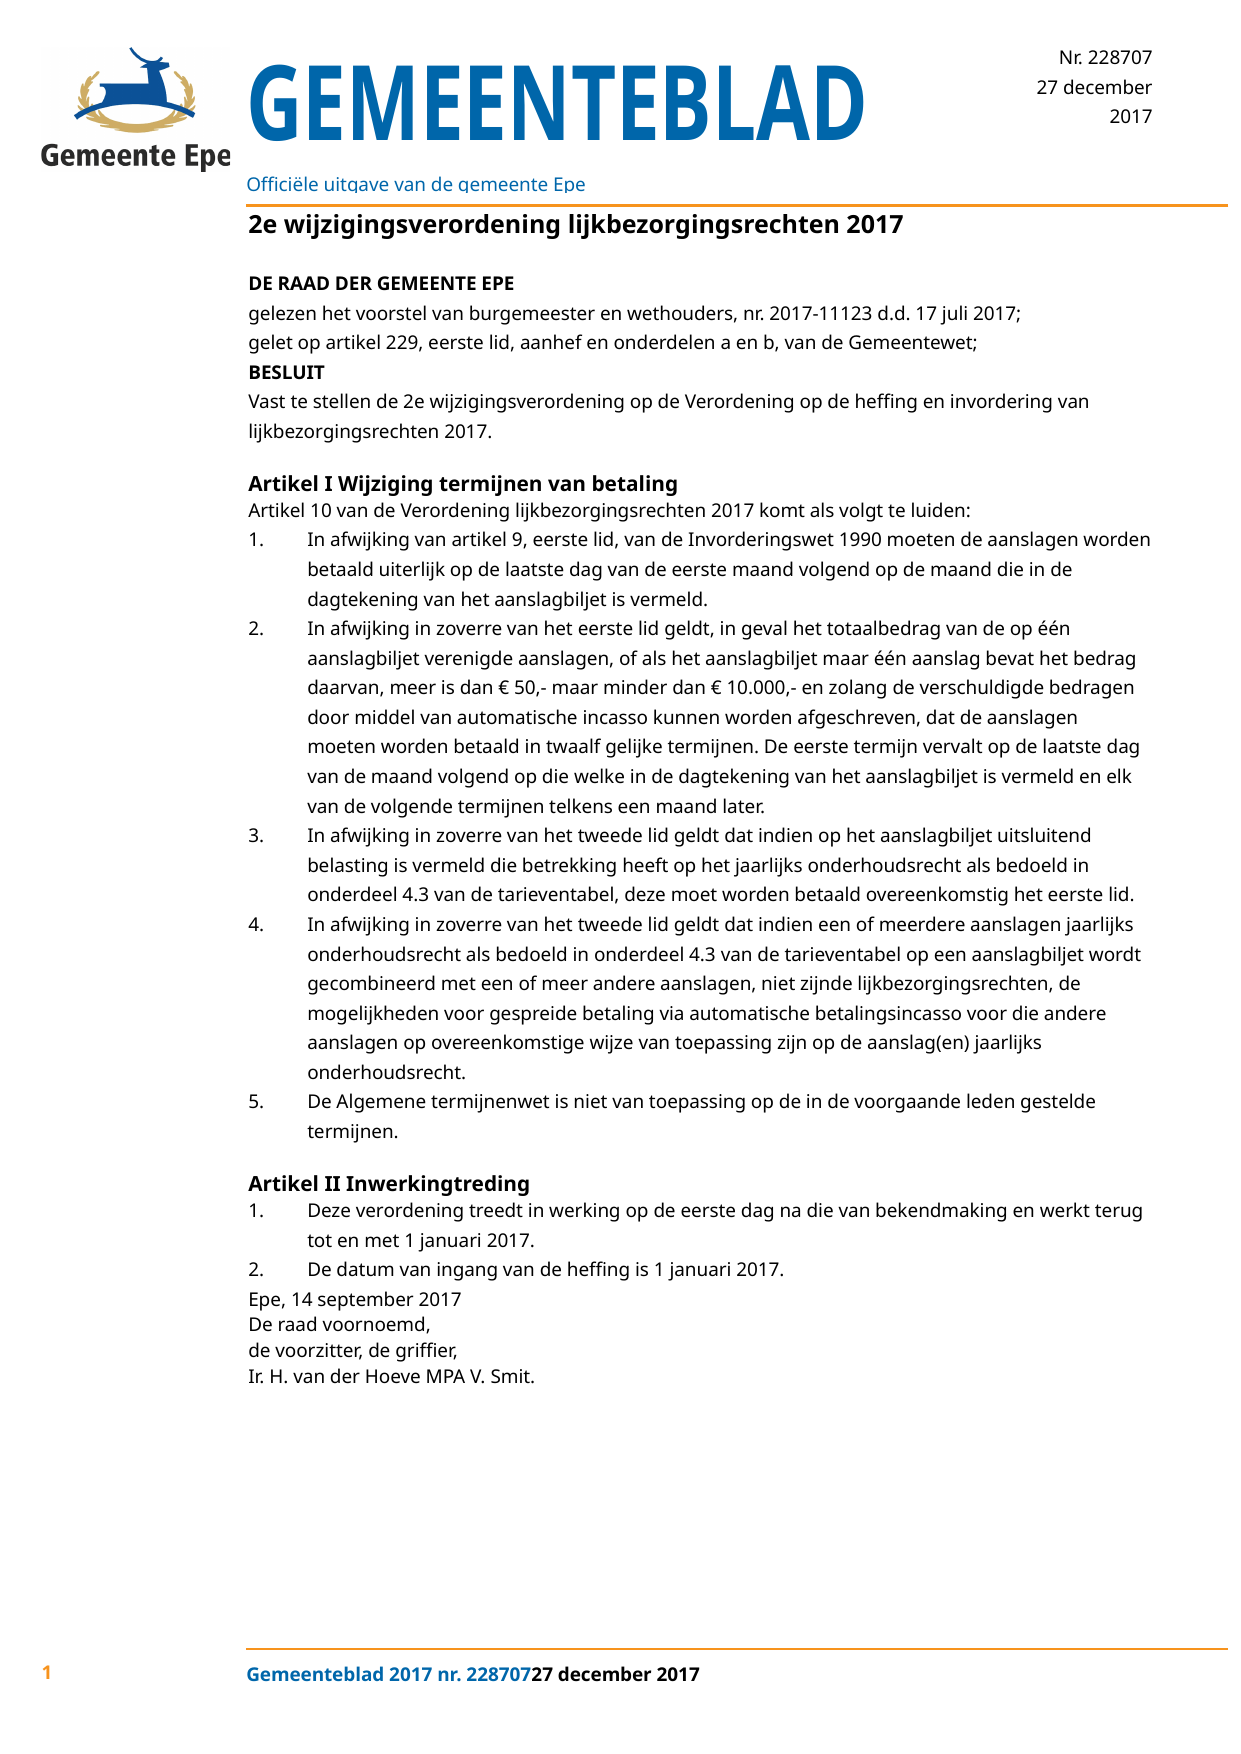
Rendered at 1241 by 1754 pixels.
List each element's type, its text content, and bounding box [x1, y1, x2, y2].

text 2e wijzigingsverordening lijkbezorgingsrechten 2017 [248, 207, 1152, 241]
list In afwijking in zoverre van het tweede lid geldt dat indien op het aanslagbiljet uitsluitend belasting is vermeld die betrekking heeft op het jaarlijks onderhoudsrecht als bedoeld in onderdeel 4.3 van de tarieventabel, deze moet worden betaald overeenkomstig het eerste lid. [248, 822, 1152, 907]
text De raad voornoemd, [248, 1312, 1152, 1337]
list Deze verordening treedt in werking op de eerste dag na die van bekendmaking en werkt terug tot en met 1 januari 2017. [248, 1197, 1152, 1252]
text Ir. H. van der Hoeve MPA V. Smit. [248, 1363, 1152, 1389]
text gelezen het voorstel van burgemeester en wethouders, nr. 2017-11123 d.d. 17 juli 2017; [248, 300, 1152, 326]
picture [41, 47, 231, 172]
list De datum van ingang van de heffing is 1 januari 2017. [248, 1256, 1152, 1282]
text Vast te stellen de 2e wijzigingsverordening op de Verordening op de heffing en invordering van lijkbezorgingsrechten 2017. [248, 389, 1152, 444]
text DE RAAD DER GEMEENTE EPE [248, 270, 1152, 296]
list In afwijking van artikel 9, eerste lid, van de Invorderingswet 1990 moeten de aanslagen worden betaald uiterlijk op de laatste dag van de eerste maand volgend op de maand die in de dagtekening van het aanslagbiljet is vermeld. [248, 527, 1152, 612]
list In afwijking in zoverre van het eerste lid geldt, in geval het totaalbedrag van de op één aanslagbiljet verenigde aanslagen, of als het aanslagbiljet maar één aanslag bevat het bedrag daarvan, meer is dan € 50,- maar minder dan € 10.000,- en zolang de verschuldigde bedragen door middel van automatische incasso kunnen worden afgeschreven, dat de aanslagen moeten worden betaald in twaalf gelijke termijnen. De eerste termijn vervalt op de laatste dag van de maand volgend op die welke in de dagtekening van het aanslagbiljet is vermeld en elk van de volgende termijnen telkens een maand later. [248, 615, 1152, 819]
text de voorzitter, de griffier, [248, 1337, 1152, 1363]
text Artikel I Wijziging termijnen van betaling [248, 469, 1152, 497]
list In afwijking in zoverre van het tweede lid geldt dat indien een of meerdere aanslagen jaarlijks onderhoudsrecht als bedoeld in onderdeel 4.3 van de tarieventabel op een aanslagbiljet wordt gecombineerd met een of meer andere aanslagen, niet zijnde lijkbezorgingsrechten, de mogelijkheden voor gespreide betaling via automatische betalingsincasso voor die andere aanslagen op overeenkomstige wijze van toepassing zijn op de aanslag(en) jaarlijks onderhoudsrecht. [248, 911, 1152, 1085]
text Artikel II Inwerkingtreding [248, 1169, 1152, 1197]
text Artikel 10 van de Verordening lijkbezorgingsrechten 2017 komt als volgt te luiden: [248, 497, 1152, 523]
text Epe, 14 september 2017 [248, 1286, 1152, 1312]
text gelet op artikel 229, eerste lid, aanhef en onderdelen a en b, van de Gemeentewet; [248, 329, 1152, 355]
list De Algemene termijnenwet is niet van toepassing op de in de voorgaande leden gestelde termijnen. [248, 1089, 1152, 1144]
text BESLUIT [248, 359, 1152, 385]
